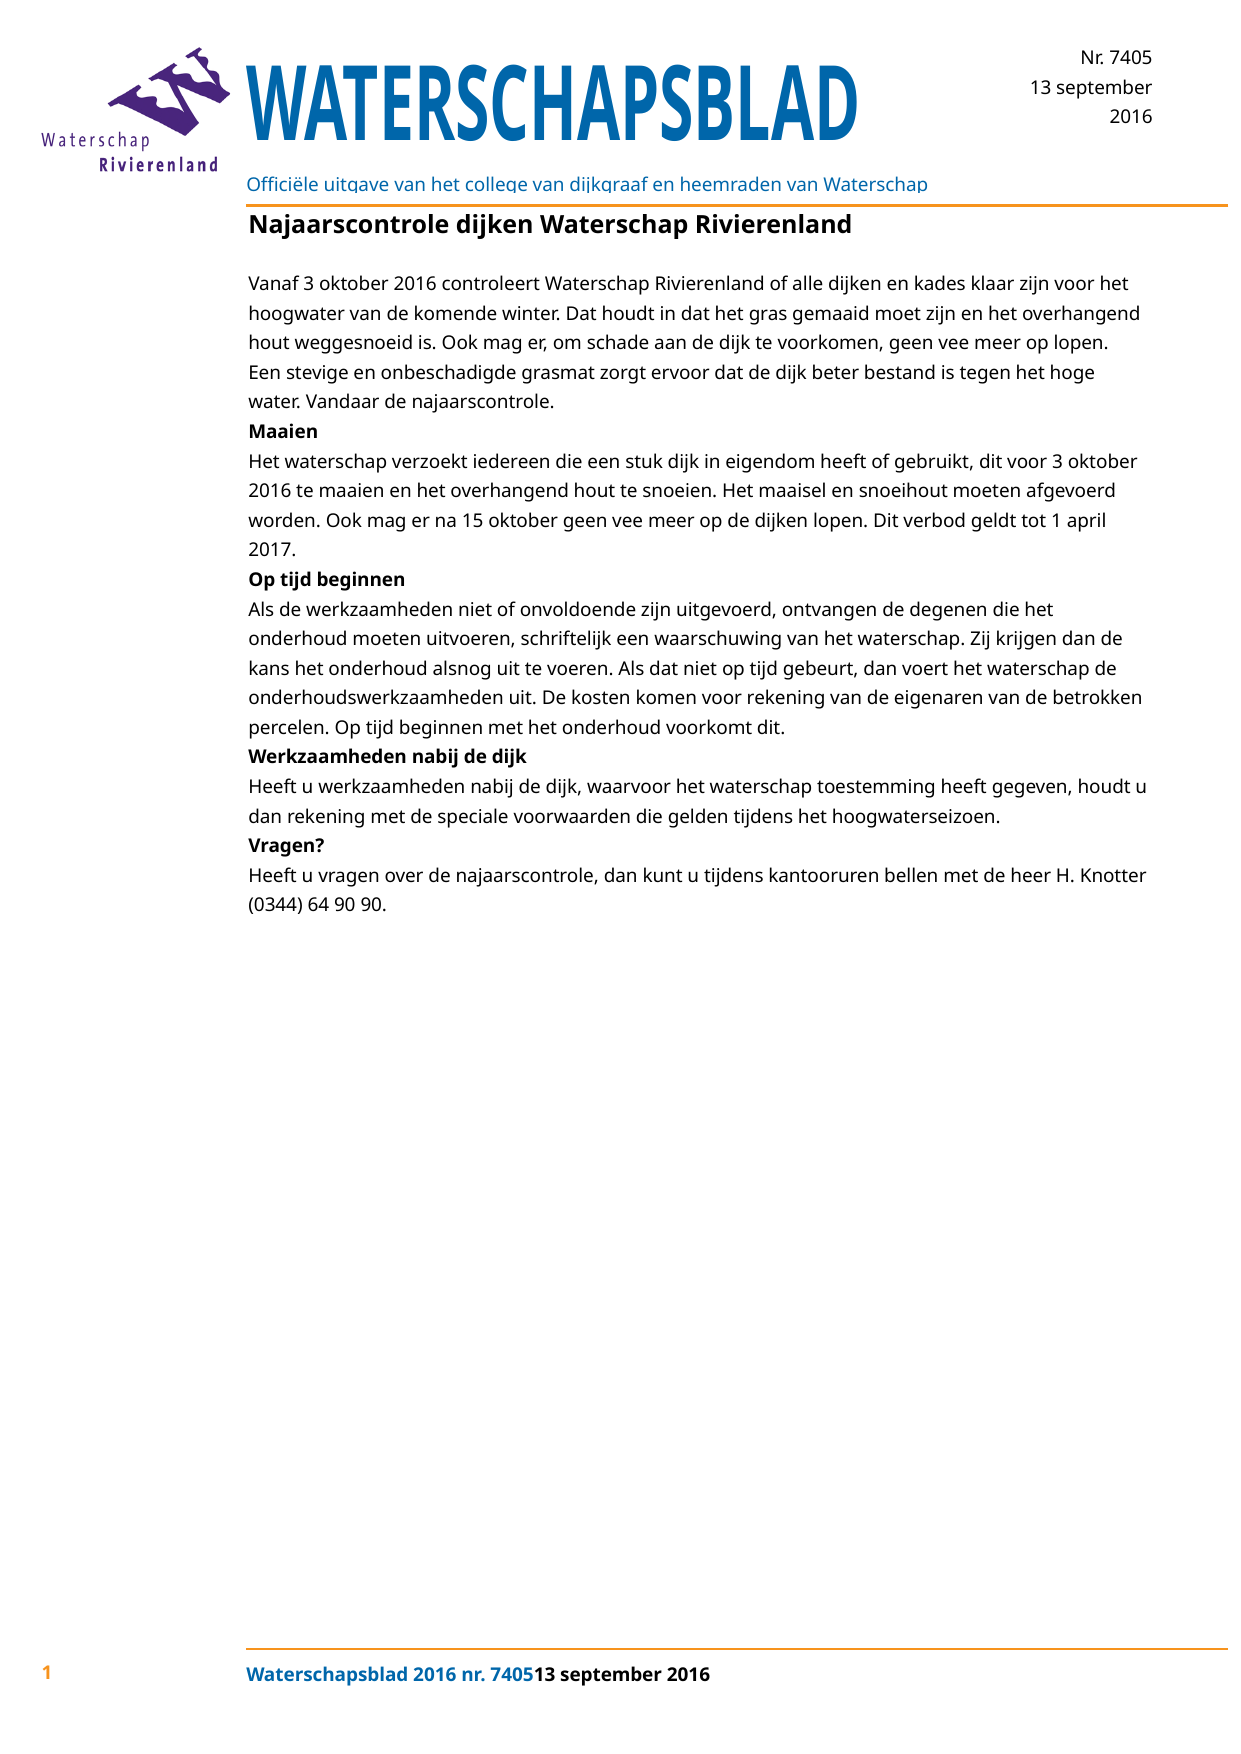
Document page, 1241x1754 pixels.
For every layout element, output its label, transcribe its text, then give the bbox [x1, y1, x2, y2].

text Vanaf 3 oktober 2016 controleert Waterschap Rivierenland of alle dijken en kades klaar zijn voor het hoogwater van de komende winter. Dat houdt in dat het gras gemaaid moet zijn en het overhangend hout weggesnoeid is. Ook mag er, om schade aan de dijk te voorkomen, geen vee meer op lopen. [248, 270, 1152, 355]
text Het waterschap verzoekt iedereen die een stuk dijk in eigendom heeft of gebruikt, dit voor 3 oktober 2016 te maaien en het overhangend hout te snoeien. Het maaisel en snoeihout moeten afgevoerd worden. Ook mag er na 15 oktober geen vee meer op de dijken lopen. Dit verbod geldt tot 1 april 2017. [248, 448, 1152, 562]
text Als de werkzaamheden niet of onvoldoende zijn uitgevoerd, ontvangen de degenen die het onderhoud moeten uitvoeren, schriftelijk een waarschuwing van het waterschap. Zij krijgen dan de kans het onderhoud alsnog uit te voeren. Als dat niet op tijd gebeurt, dan voert het waterschap de onderhoudswerkzaamheden uit. De kosten komen voor rekening van de eigenaren van de betrokken percelen. Op tijd beginnen met het onderhoud voorkomt dit. [248, 596, 1152, 740]
text Maaien [248, 418, 1152, 444]
text Heeft u werkzaamheden nabij de dijk, waarvoor het waterschap toestemming heeft gegeven, houdt u dan rekening met de speciale voorwaarden die gelden tijdens het hoogwaterseizoen. [248, 773, 1152, 828]
text Heeft u vragen over de najaarscontrole, dan kunt u tijdens kantooruren bellen met de heer H. Knotter (0344) 64 90 90. [248, 862, 1152, 917]
text Een stevige en onbeschadigde grasmat zorgt ervoor dat de dijk beter bestand is tegen het hoge water. Vandaar de najaarscontrole. [248, 359, 1152, 414]
text Op tijd beginnen [248, 566, 1152, 592]
picture [41, 47, 231, 172]
text Najaarscontrole dijken Waterschap Rivierenland [248, 207, 1152, 241]
text Werkzaamheden nabij de dijk [248, 744, 1152, 769]
text Vragen? [248, 832, 1152, 858]
